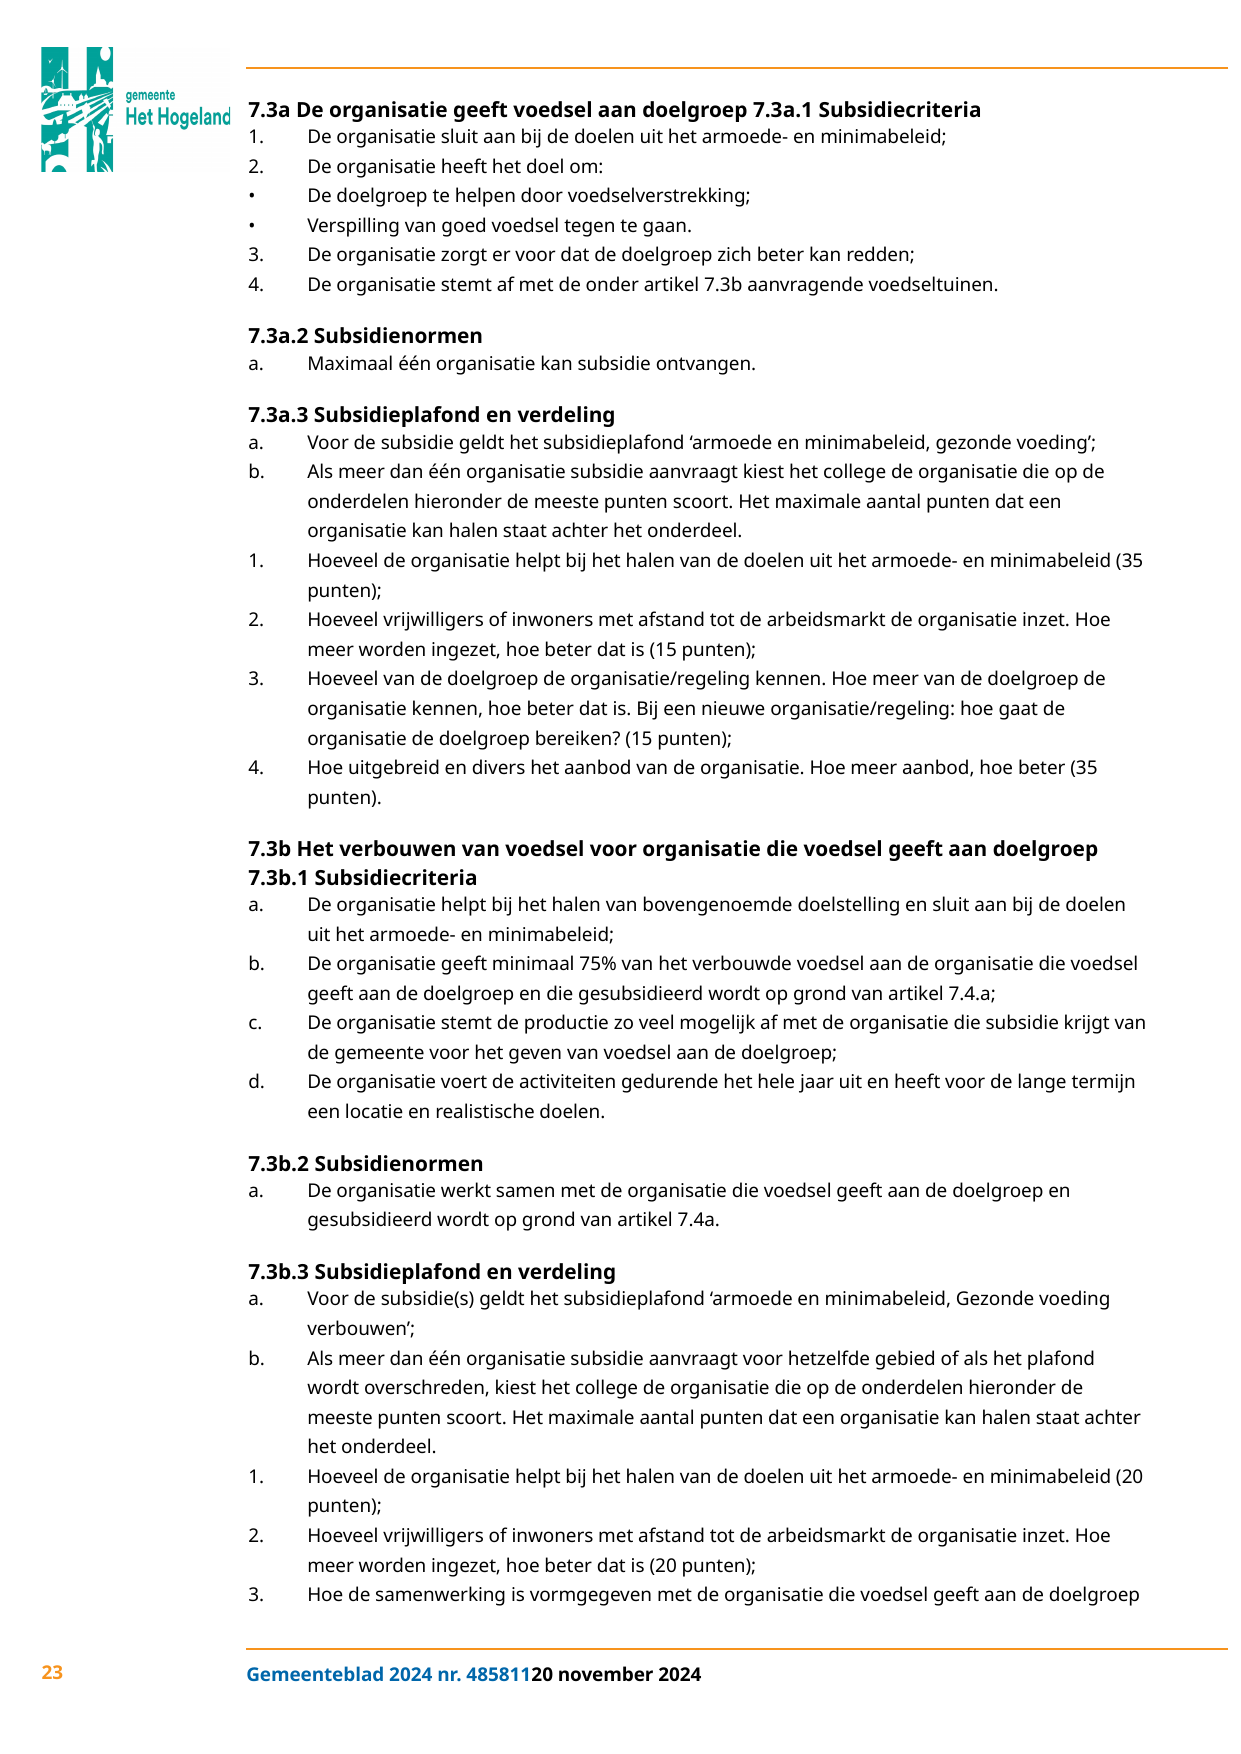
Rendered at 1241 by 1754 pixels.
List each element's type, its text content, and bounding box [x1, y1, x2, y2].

list De organisatie heeft het doel om: [248, 153, 1152, 178]
list Als meer dan één organisatie subsidie aanvraagt kiest het college de organisatie die op de onderdelen hieronder de meeste punten scoort. Het maximale aantal punten dat een organisatie kan halen staat achter het onderdeel. [248, 458, 1152, 543]
list De organisatie helpt bij het halen van bovengenoemde doelstelling en sluit aan bij de doelen uit het armoede- en minimabeleid; [248, 891, 1152, 946]
list De organisatie werkt samen met de organisatie die voedsel geeft aan de doelgroep en gesubsidieerd wordt op grond van artikel 7.4a. [248, 1177, 1152, 1232]
text 7.3b.3 Subsidieplafond en verdeling [248, 1257, 1152, 1286]
text 7.3b.2 Subsidienormen [248, 1149, 1152, 1177]
list Maximaal één organisatie kan subsidie ontvangen. [248, 350, 1152, 376]
text 7.3a.2 Subsidienormen [248, 322, 1152, 350]
list De organisatie stemt af met de onder artikel 7.3b aanvragende voedseltuinen. [248, 271, 1152, 297]
list Verspilling van goed voedsel tegen te gaan. [248, 212, 1152, 238]
list Als meer dan één organisatie subsidie aanvraagt voor hetzelfde gebied of als het plafond wordt overschreden, kiest het college de organisatie die op de onderdelen hieronder de meeste punten scoort. Het maximale aantal punten dat een organisatie kan halen staat achter het onderdeel. [248, 1345, 1152, 1459]
list De organisatie zorgt er voor dat de doelgroep zich beter kan redden; [248, 242, 1152, 267]
list Hoeveel van de doelgroep de organisatie/regeling kennen. Hoe meer van de doelgroep de organisatie kennen, hoe beter dat is. Bij een nieuwe organisatie/regeling: hoe gaat de organisatie de doelgroep bereiken? (15 punten); [248, 666, 1152, 750]
list Hoe de samenwerking is vormgegeven met de organisatie die voedsel geeft aan de doelgroep [248, 1581, 1152, 1607]
list Voor de subsidie geldt het subsidieplafond ‘armoede en minimabeleid, gezonde voeding’; [248, 429, 1152, 454]
list De organisatie stemt de productie zo veel mogelijk af met de organisatie die subsidie krijgt van de gemeente voor het geven van voedsel aan de doelgroep; [248, 1009, 1152, 1065]
list Hoeveel de organisatie helpt bij het halen van de doelen uit het armoede- en minimabeleid (35 punten); [248, 547, 1152, 602]
list De organisatie voert de activiteiten gedurende het hele jaar uit en heeft voor de lange termijn een locatie en realistische doelen. [248, 1069, 1152, 1124]
picture [41, 47, 231, 172]
list Hoeveel vrijwilligers of inwoners met afstand tot de arbeidsmarkt de organisatie inzet. Hoe meer worden ingezet, hoe beter dat is (15 punten); [248, 606, 1152, 662]
list De organisatie geeft minimaal 75% van het verbouwde voedsel aan de organisatie die voedsel geeft aan de doelgroep en die gesubsidieerd wordt op grond van artikel 7.4.a; [248, 950, 1152, 1006]
text 7.3a De organisatie geeft voedsel aan doelgroep 7.3a.1 Subsidiecriteria [248, 95, 1152, 123]
list De organisatie sluit aan bij de doelen uit het armoede- en minimabeleid; [248, 123, 1152, 149]
text 7.3a.3 Subsidieplafond en verdeling [248, 400, 1152, 429]
text 7.3b Het verbouwen van voedsel voor organisatie die voedsel geeft aan doelgroep 7.3b.1 Subsidiecriteria [248, 834, 1152, 891]
list Voor de subsidie(s) geldt het subsidieplafond ‘armoede en minimabeleid, Gezonde voeding verbouwen’; [248, 1286, 1152, 1341]
list Hoeveel de organisatie helpt bij het halen van de doelen uit het armoede- en minimabeleid (20 punten); [248, 1463, 1152, 1518]
list Hoeveel vrijwilligers of inwoners met afstand tot de arbeidsmarkt de organisatie inzet. Hoe meer worden ingezet, hoe beter dat is (20 punten); [248, 1522, 1152, 1577]
list De doelgroep te helpen door voedselverstrekking; [248, 182, 1152, 208]
list Hoe uitgebreid en divers het aanbod van de organisatie. Hoe meer aanbod, hoe beter (35 punten). [248, 754, 1152, 809]
